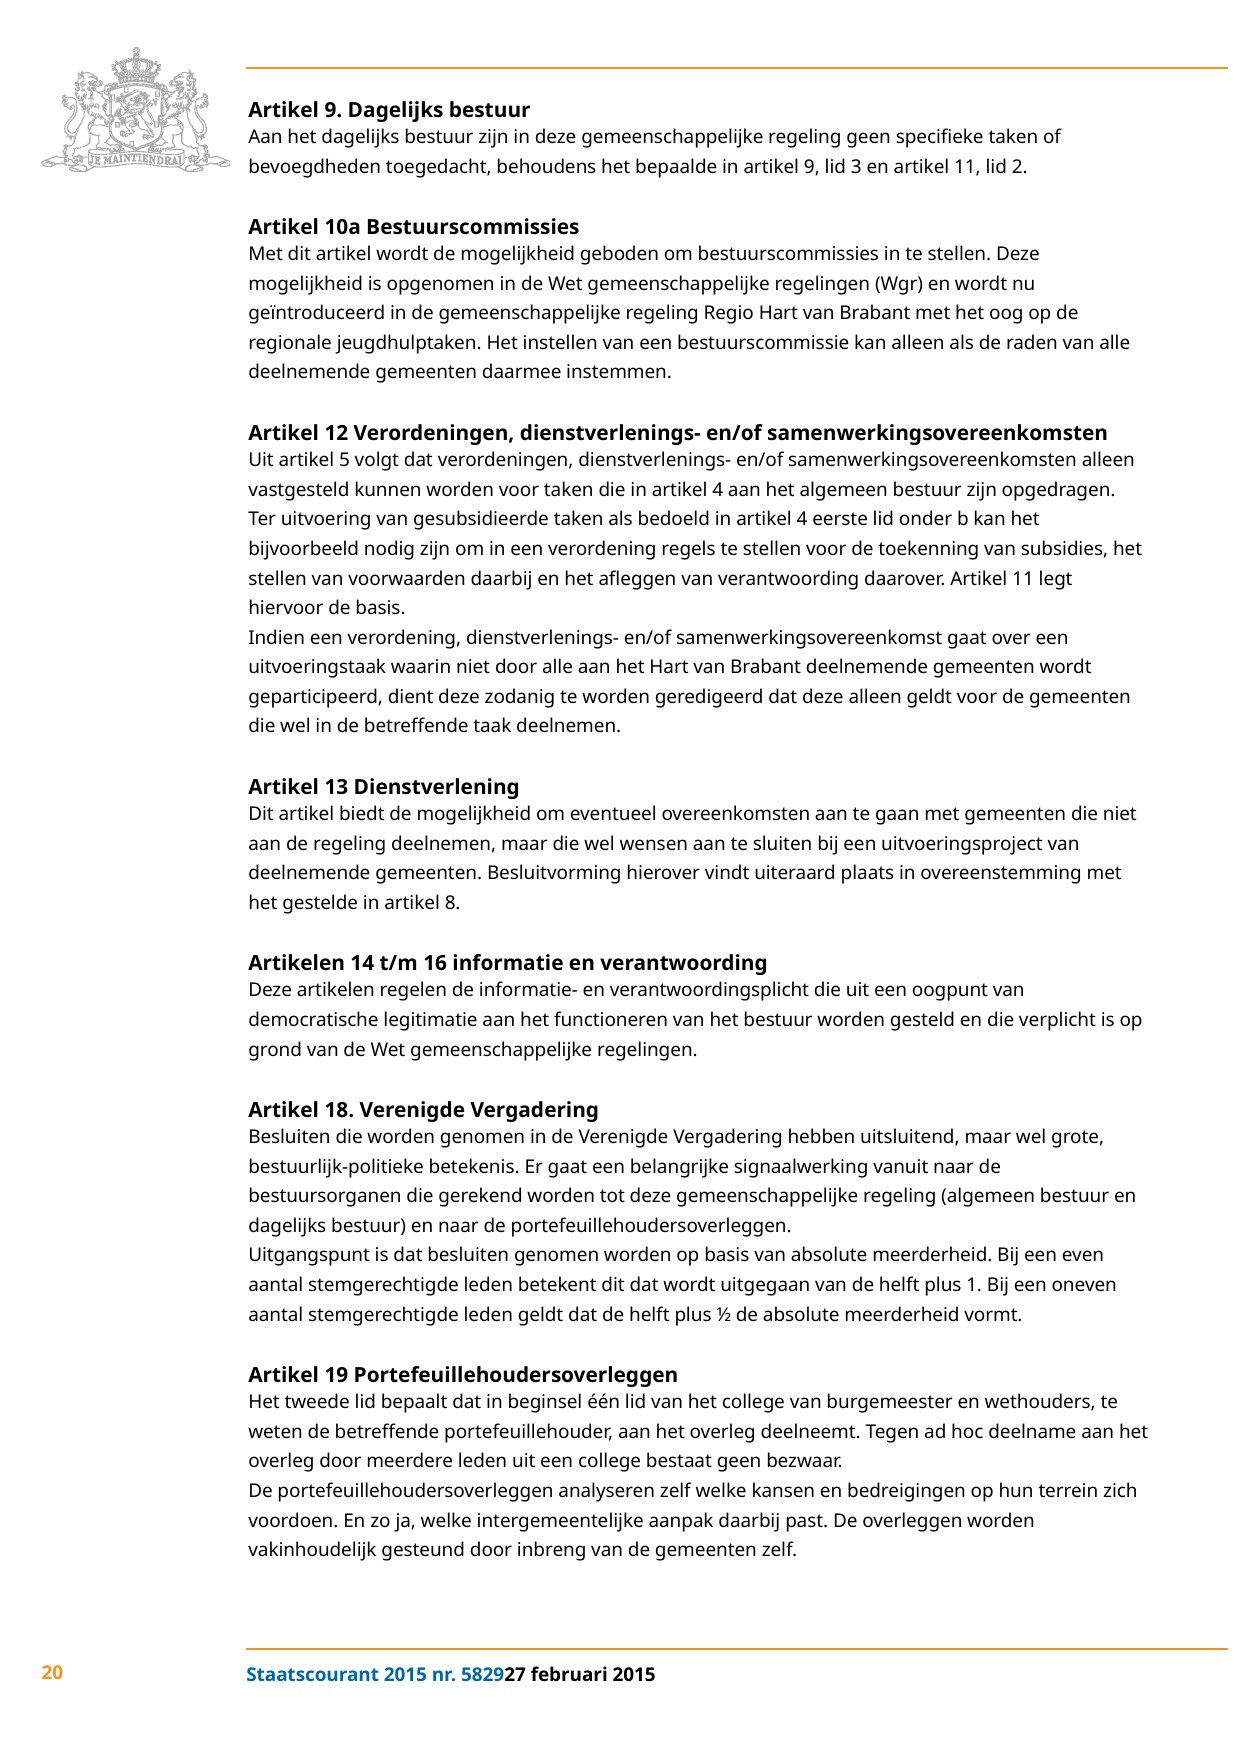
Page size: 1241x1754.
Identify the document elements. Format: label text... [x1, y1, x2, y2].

text Het tweede lid bepaalt dat in beginsel één lid van het college van burgemeester en wethouders, te weten de betreffende portefeuillehouder, aan het overleg deelneemt. Tegen ad hoc deelname aan het overleg door meerdere leden uit een college bestaat geen bezwaar. [248, 1388, 1152, 1473]
text Met dit artikel wordt de mogelijkheid geboden om bestuurscommissies in te stellen. Deze mogelijkheid is opgenomen in de Wet gemeenschappelijke regelingen (Wgr) en wordt nu geïntroduceerd in de gemeenschappelijke regeling Regio Hart van Brabant met het oog op de regionale jeugdhulptaken. Het instellen van een bestuurscommissie kan alleen als de raden van alle deelnemende gemeenten daarmee instemmen. [248, 240, 1152, 384]
text Aan het dagelijks bestuur zijn in deze gemeenschappelijke regeling geen specifieke taken of bevoegdheden toegedacht, behoudens het bepaalde in artikel 9, lid 3 en artikel 11, lid 2. [248, 123, 1152, 178]
text Besluiten die worden genomen in de Verenigde Vergadering hebben uitsluitend, maar wel grote, bestuurlijk-politieke betekenis. Er gaat een belangrijke signaalwerking vanuit naar de bestuursorganen die gerekend worden tot deze gemeenschappelijke regeling (algemeen bestuur en dagelijks bestuur) en naar de portefeuillehoudersoverleggen. [248, 1123, 1152, 1238]
text Artikel 10a Bestuurscommissies [248, 212, 1152, 240]
text Uit artikel 5 volgt dat verordeningen, dienstverlenings- en/of samenwerkingsovereenkomsten alleen vastgesteld kunnen worden voor taken die in artikel 4 aan het algemeen bestuur zijn opgedragen. [248, 446, 1152, 502]
text Artikel 9. Dagelijks bestuur [248, 95, 1152, 123]
text Artikel 19 Portefeuillehoudersoverleggen [248, 1360, 1152, 1388]
text De portefeuillehoudersoverleggen analyseren zelf welke kansen en bedreigingen op hun terrein zich voordoen. En zo ja, welke intergemeentelijke aanpak daarbij past. De overleggen worden vakinhoudelijk gesteund door inbreng van de gemeenten zelf. [248, 1477, 1152, 1562]
text Deze artikelen regelen de informatie- en verantwoordingsplicht die uit een oogpunt van democratische legitimatie aan het functioneren van het bestuur worden gesteld en die verplicht is op grond van de Wet gemeenschappelijke regelingen. [248, 977, 1152, 1061]
text Artikel 12 Verordeningen, dienstverlenings- en/of samenwerkingsovereenkomsten [248, 418, 1152, 446]
text Uitgangspunt is dat besluiten genomen worden op basis van absolute meerderheid. Bij een even aantal stemgerechtigde leden betekent dit dat wordt uitgegaan van de helft plus 1. Bij een oneven aantal stemgerechtigde leden geldt dat de helft plus ½ de absolute meerderheid vormt. [248, 1242, 1152, 1327]
text Artikelen 14 t/m 16 informatie en verantwoording [248, 948, 1152, 977]
text Dit artikel biedt de mogelijkheid om eventueel overeenkomsten aan te gaan met gemeenten die niet aan de regeling deelnemen, maar die wel wensen aan te sluiten bij een uitvoeringsproject van deelnemende gemeenten. Besluitvorming hierover vindt uiteraard plaats in overeenstemming met het gestelde in artikel 8. [248, 800, 1152, 915]
text Indien een verordening, dienstverlenings- en/of samenwerkingsovereenkomst gaat over een uitvoeringstaak waarin niet door alle aan het Hart van Brabant deelnemende gemeenten wordt geparticipeerd, dient deze zodanig te worden geredigeerd dat deze alleen geldt voor de gemeenten die wel in de betreffende taak deelnemen. [248, 624, 1152, 738]
text Ter uitvoering van gesubsidieerde taken als bedoeld in artikel 4 eerste lid onder b kan het bijvoorbeeld nodig zijn om in een verordening regels te stellen voor de toekenning van subsidies, het stellen van voorwaarden daarbij en het afleggen van verantwoording daarover. Artikel 11 legt hiervoor de basis. [248, 506, 1152, 620]
text Artikel 13 Dienstverlening [248, 772, 1152, 800]
text Artikel 18. Verenigde Vergadering [248, 1095, 1152, 1123]
picture [41, 47, 231, 172]
